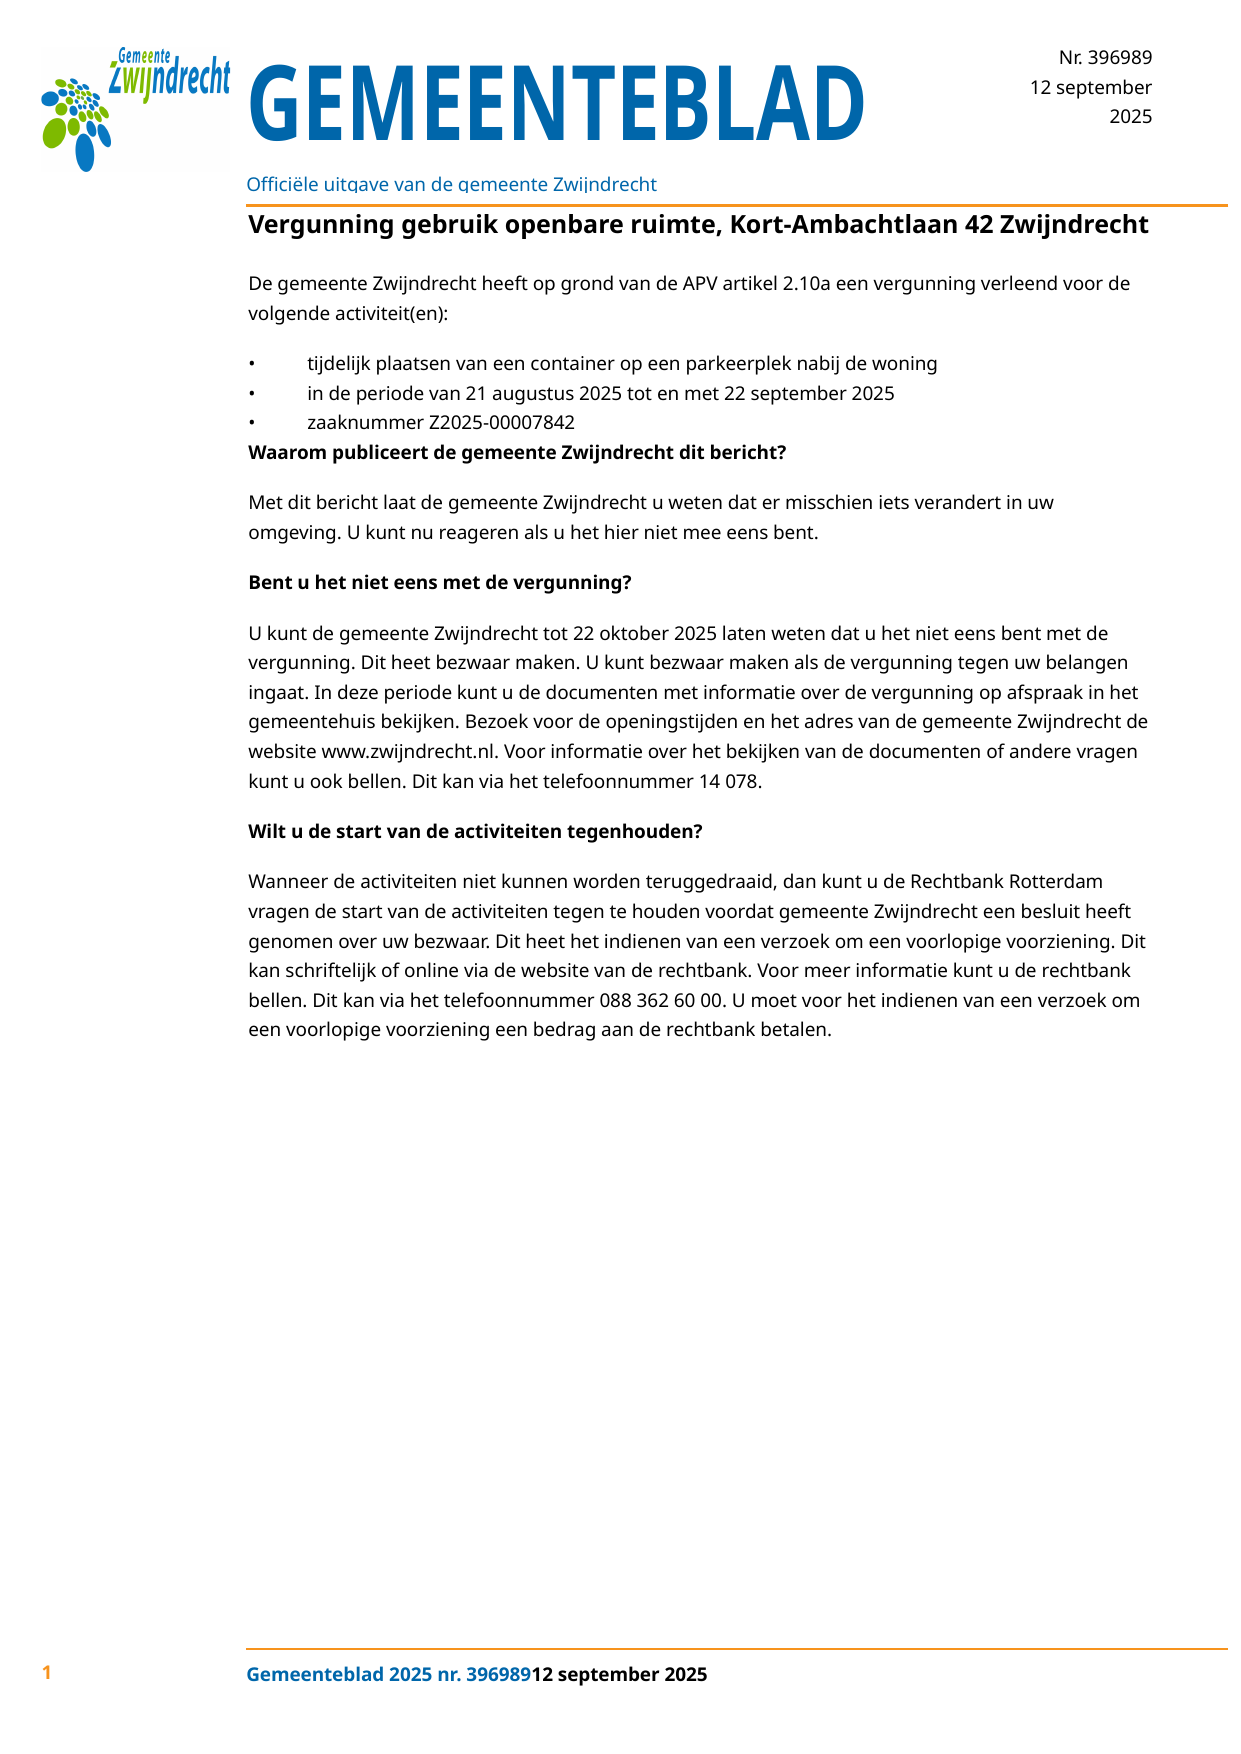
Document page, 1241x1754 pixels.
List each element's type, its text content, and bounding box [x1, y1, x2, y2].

list tijdelijk plaatsen van een container op een parkeerplek nabij de woning [248, 350, 1152, 376]
text Vergunning gebruik openbare ruimte, Kort-Ambachtlaan 42 Zwijndrecht [248, 207, 1152, 241]
text Waarom publiceert de gemeente Zwijndrecht dit bericht? [248, 439, 1152, 465]
text U kunt de gemeente Zwijndrecht tot 22 oktober 2025 laten weten dat u het niet eens bent met de vergunning. Dit heet bezwaar maken. U kunt bezwaar maken als de vergunning tegen uw belangen ingaat. In deze periode kunt u de documenten met informatie over de vergunning op afspraak in het gemeentehuis bekijken. Bezoek voor de openingstijden en het adres van de gemeente Zwijndrecht de website www.zwijndrecht.nl. Voor informatie over het bekijken van de documenten of andere vragen kunt u ook bellen. Dit kan via het telefoonnummer 14 078. [248, 620, 1152, 793]
text Wilt u de start van de activiteiten tegenhouden? [248, 818, 1152, 844]
text Bent u het niet eens met de vergunning? [248, 569, 1152, 595]
text Met dit bericht laat de gemeente Zwijndrecht u weten dat er misschien iets verandert in uw omgeving. U kunt nu reageren als u het hier niet mee eens bent. [248, 489, 1152, 545]
text De gemeente Zwijndrecht heeft op grond van de APV artikel 2.10a een vergunning verleend voor de volgende activiteit(en): [248, 270, 1152, 326]
text Wanneer de activiteiten niet kunnen worden teruggedraaid, dan kunt u de Rechtbank Rotterdam vragen de start van de activiteiten tegen te houden voordat gemeente Zwijndrecht een besluit heeft genomen over uw bezwaar. Dit heet het indienen van een verzoek om een voorlopige voorziening. Dit kan schriftelijk of online via de website van de rechtbank. Voor meer informatie kunt u de rechtbank bellen. Dit kan via het telefoonnummer 088 362 60 00. U moet voor het indienen van een verzoek om een voorlopige voorziening een bedrag aan de rechtbank betalen. [248, 869, 1152, 1042]
list zaaknummer Z2025-00007842 [248, 409, 1152, 435]
list in de periode van 21 augustus 2025 tot en met 22 september 2025 [248, 380, 1152, 406]
picture [41, 47, 231, 172]
